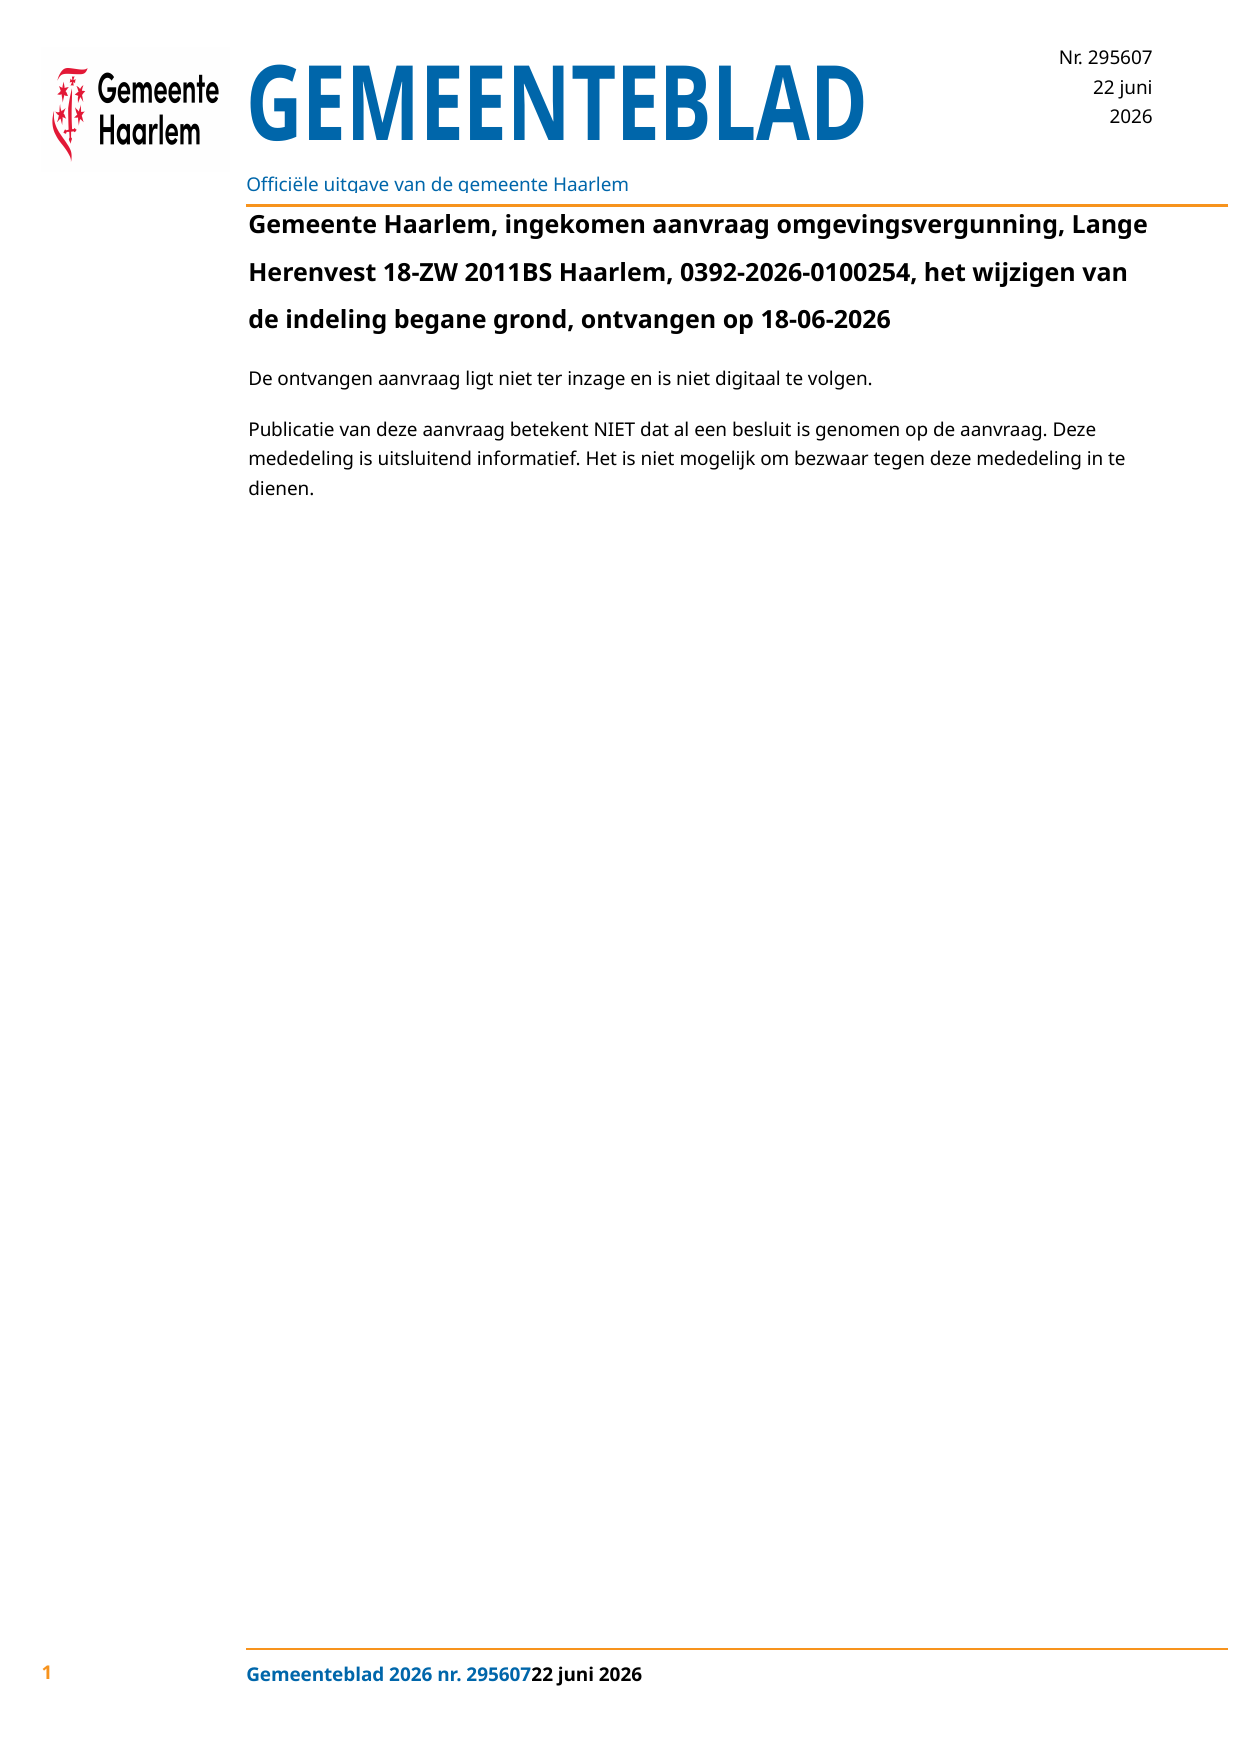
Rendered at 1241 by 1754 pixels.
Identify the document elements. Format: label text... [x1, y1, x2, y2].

text De ontvangen aanvraag ligt niet ter inzage en is niet digitaal te volgen. [248, 366, 1152, 391]
text Gemeente Haarlem, ingekomen aanvraag omgevingsvergunning, Lange Herenvest 18-ZW 2011BS Haarlem, 0392-2026-0100254, het wijzigen van de indeling begane grond, ontvangen op 18-06-2026 [248, 207, 1152, 336]
picture [41, 47, 231, 172]
text Publicatie van deze aanvraag betekent NIET dat al een besluit is genomen op de aanvraag. Deze mededeling is uitsluitend informatief. Het is niet mogelijk om bezwaar tegen deze mededeling in te dienen. [248, 416, 1152, 501]
